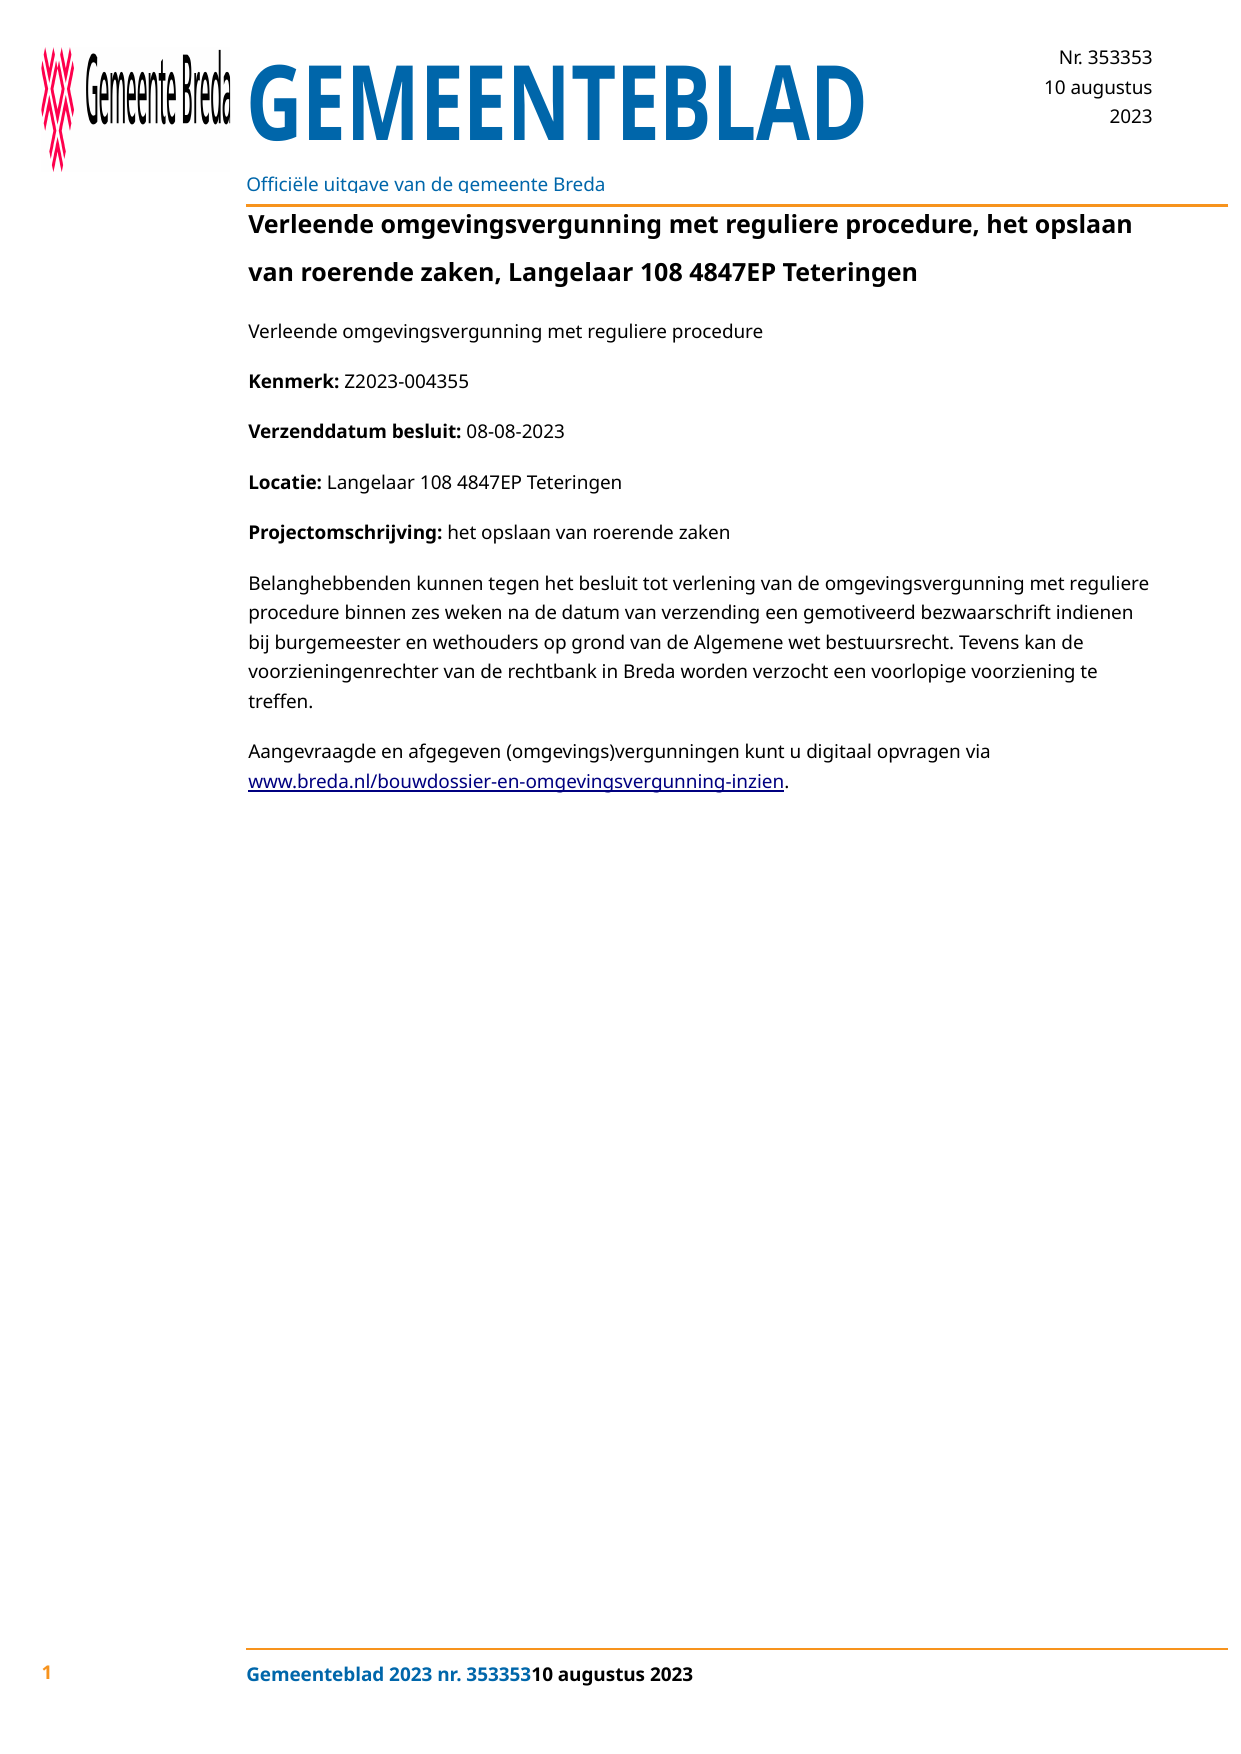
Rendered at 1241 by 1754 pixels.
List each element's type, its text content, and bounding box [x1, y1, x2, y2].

text Belanghebbenden kunnen tegen het besluit tot verlening van de omgevingsvergunning met reguliere procedure binnen zes weken na de datum van verzending een gemotiveerd bezwaarschrift indienen bij burgemeester en wethouders op grond van de Algemene wet bestuursrecht. Tevens kan de voorzieningenrechter van de rechtbank in Breda worden verzocht een voorlopige voorziening te treffen. [248, 570, 1152, 714]
text Aangevraagde en afgegeven (omgevings)vergunningen kunt u digitaal opvragen via www.breda.nl/bouwdossier-en-omgevingsvergunning-inzien. [248, 739, 1152, 794]
picture [41, 47, 231, 172]
text Kenmerk: Z2023-004355 [248, 368, 1152, 394]
text Projectomschrijving: het opslaan van roerende zaken [248, 519, 1152, 545]
text Verleende omgevingsvergunning met reguliere procedure, het opslaan van roerende zaken, Langelaar 108 4847EP Teteringen [248, 207, 1152, 288]
text Locatie: Langelaar 108 4847EP Teteringen [248, 469, 1152, 495]
text Verleende omgevingsvergunning met reguliere procedure [248, 318, 1152, 344]
text Verzenddatum besluit: 08-08-2023 [248, 419, 1152, 444]
